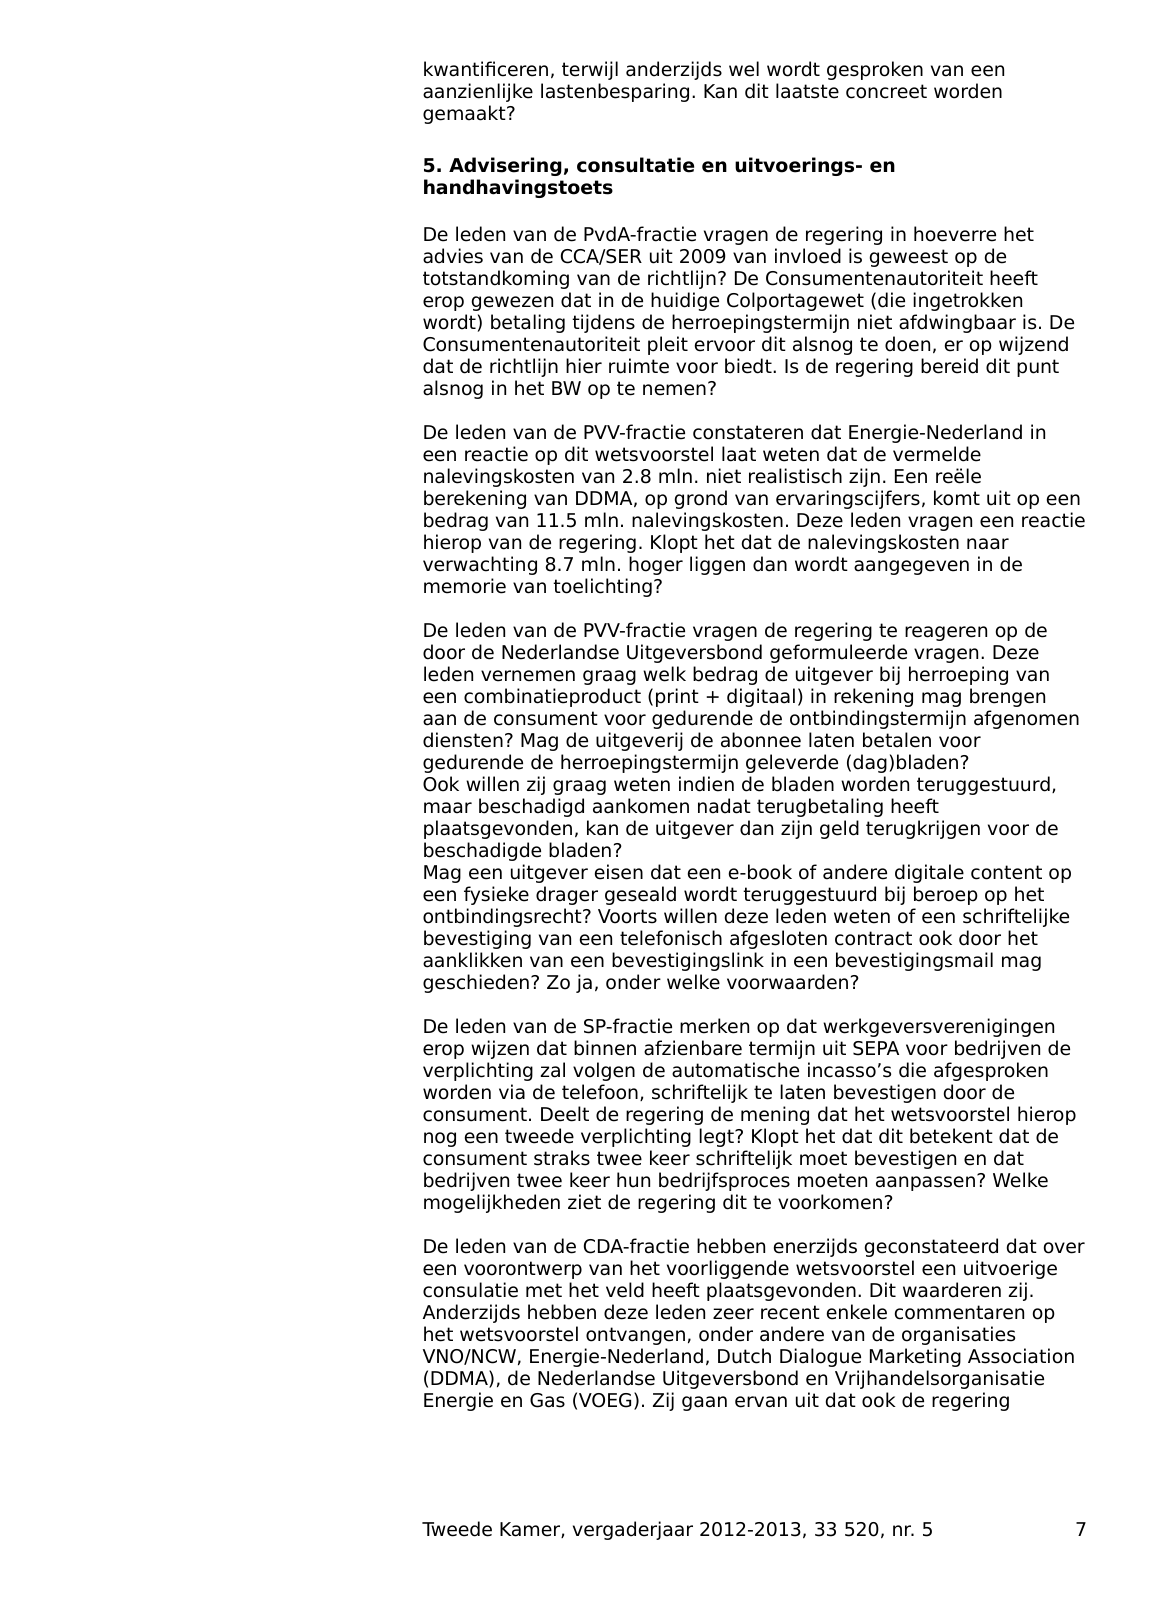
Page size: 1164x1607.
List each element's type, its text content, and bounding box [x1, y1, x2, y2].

subtitle 5. Advisering, consultatie en uitvoerings- en handhavingstoets [422, 155, 1087, 199]
text De leden van de SP-fractie merken op dat werkgeversverenigingen erop wijzen dat binnen afzienbare termijn uit SEPA voor bedrijven de verplichting zal volgen de automatische incasso’s die afgesproken worden via de telefoon, schriftelijk te laten bevestigen door de consument. Deelt de regering de mening dat het wetsvoorstel hierop nog een tweede verplichting legt? Klopt het dat dit betekent dat de consument straks twee keer schriftelijk moet bevestigen en dat bedrijven twee keer hun bedrijfsproces moeten aanpassen? Welke mogelijkheden ziet de regering dit te voorkomen? [422, 1016, 1087, 1214]
text Ook willen zij graag weten indien de bladen worden teruggestuurd, maar beschadigd aankomen nadat terugbetaling heeft plaatsgevonden, kan de uitgever dan zijn geld terugkrijgen voor de beschadigde bladen? [422, 774, 1087, 862]
text De leden van de PvdA-fractie vragen de regering in hoeverre het advies van de CCA/SER uit 2009 van invloed is geweest op de totstandkoming van de richtlijn? De Consumentenautoriteit heeft erop gewezen dat in de huidige Colportagewet (die ingetrokken wordt) betaling tijdens de herroepingstermijn niet afdwingbaar is. De Consumentenautoriteit pleit ervoor dit alsnog te doen, er op wijzend dat de richtlijn hier ruimte voor biedt. Is de regering bereid dit punt alsnog in het BW op te nemen? [422, 224, 1087, 400]
text kwantificeren, terwijl anderzijds wel wordt gesproken van een aanzienlijke lastenbesparing. Kan dit laatste concreet worden gemaakt? [422, 59, 1087, 125]
text De leden van de PVV-fractie vragen de regering te reageren op de door de Nederlandse Uitgeversbond geformuleerde vragen. Deze leden vernemen graag welk bedrag de uitgever bij herroeping van een combinatieproduct (print + digitaal) in rekening mag brengen aan de consument voor gedurende de ontbindingstermijn afgenomen diensten? Mag de uitgeverij de abonnee laten betalen voor gedurende de herroepingstermijn geleverde (dag)bladen? [422, 620, 1087, 774]
text De leden van de CDA-fractie hebben enerzijds geconstateerd dat over een voorontwerp van het voorliggende wetsvoorstel een uitvoerige consulatie met het veld heeft plaatsgevonden. Dit waarderen zij. Anderzijds hebben deze leden zeer recent enkele commentaren op het wetsvoorstel ontvangen, onder andere van de organisaties VNO/NCW, Energie-Nederland, Dutch Dialogue Marketing Association (DDMA), de Nederlandse Uitgeversbond en Vrijhandelsorganisatie Energie en Gas (VOEG). Zij gaan ervan uit dat ook de regering [422, 1236, 1087, 1412]
text De leden van de PVV-fractie constateren dat Energie-Nederland in een reactie op dit wetsvoorstel laat weten dat de vermelde nalevingskosten van 2.8 mln. niet realistisch zijn. Een reële berekening van DDMA, op grond van ervaringscijfers, komt uit op een bedrag van 11.5 mln. nalevingskosten. Deze leden vragen een reactie hierop van de regering. Klopt het dat de nalevingskosten naar verwachting 8.7 mln. hoger liggen dan wordt aangegeven in de memorie van toelichting? [422, 422, 1087, 598]
text Mag een uitgever eisen dat een e-book of andere digitale content op een fysieke drager geseald wordt teruggestuurd bij beroep op het ontbindingsrecht? Voorts willen deze leden weten of een schriftelijke bevestiging van een telefonisch afgesloten contract ook door het aanklikken van een bevestigingslink in een bevestigingsmail mag geschieden? Zo ja, onder welke voorwaarden? [422, 862, 1087, 994]
